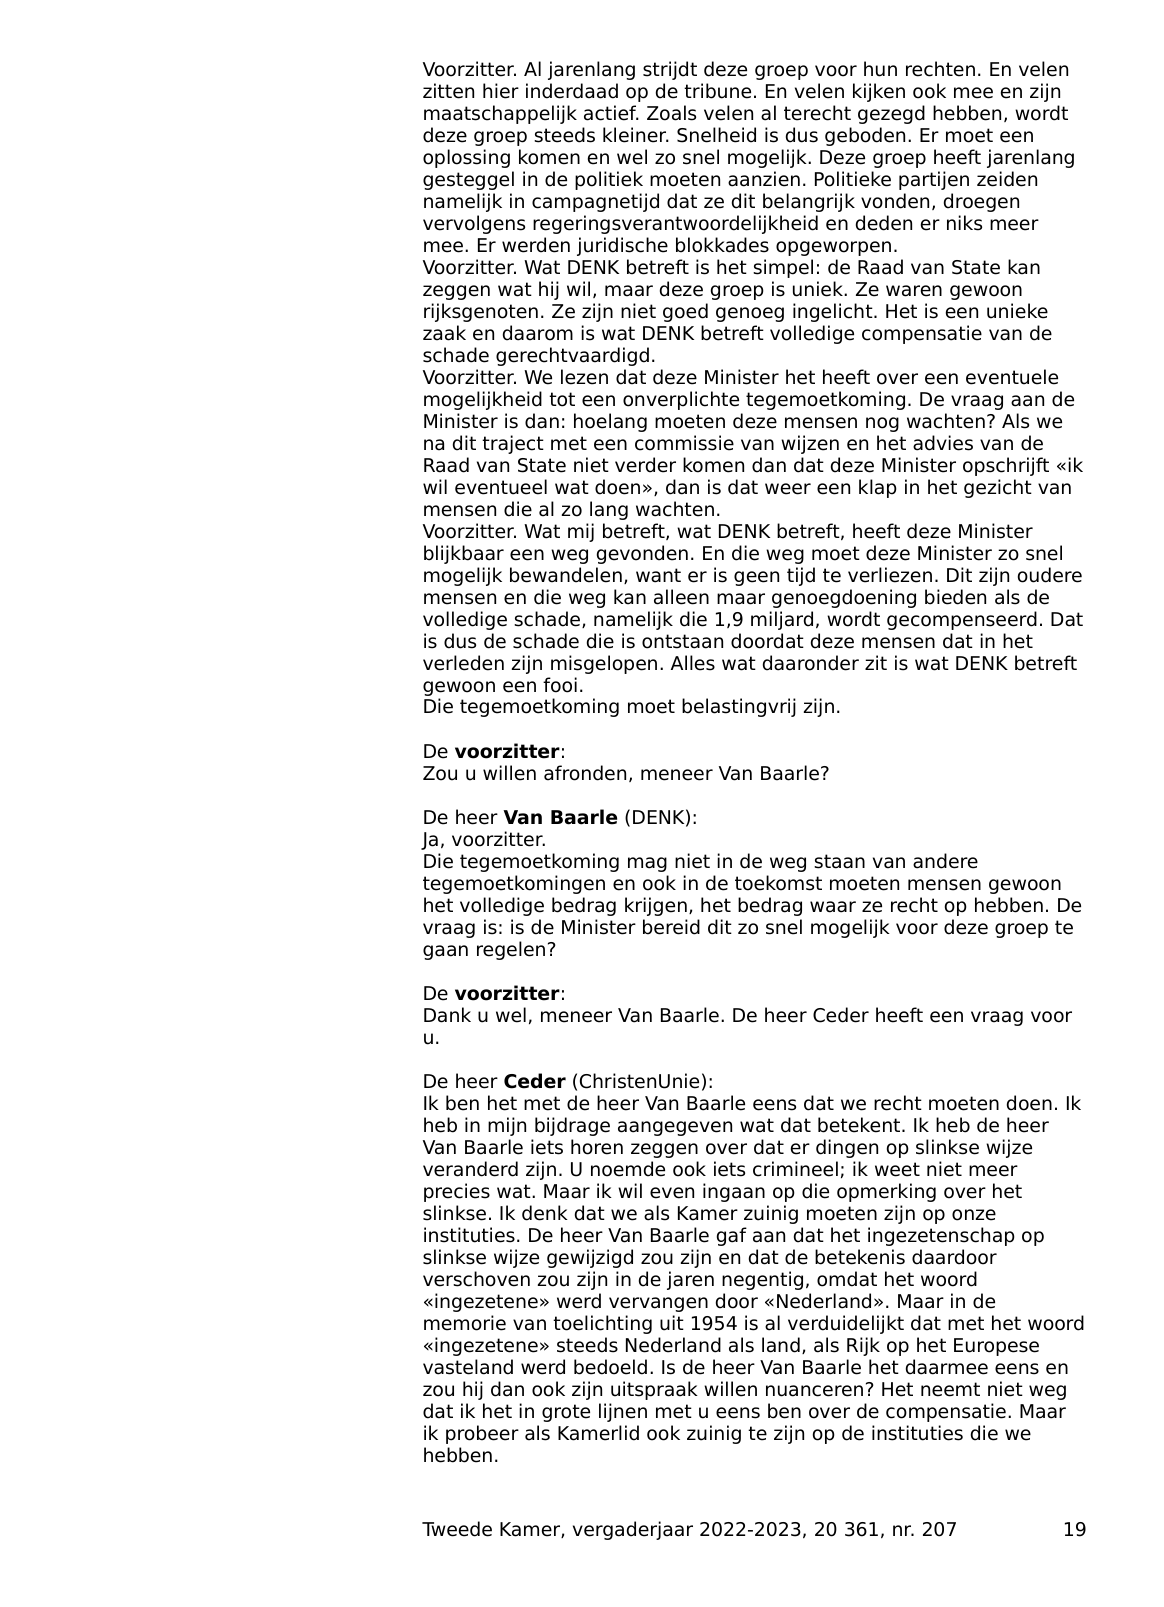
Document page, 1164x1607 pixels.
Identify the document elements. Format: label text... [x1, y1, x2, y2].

text De heer Ceder (ChristenUnie): [422, 1071, 1087, 1093]
text Dank u wel, meneer Van Baarle. De heer Ceder heeft een vraag voor u. [422, 1005, 1087, 1049]
text De heer Van Baarle (DENK): [422, 807, 1087, 829]
text Voorzitter. We lezen dat deze Minister het heeft over een eventuele mogelijkheid tot een onverplichte tegemoetkoming. De vraag aan de Minister is dan: hoelang moeten deze mensen nog wachten? Als we na dit traject met een commissie van wijzen en het advies van de Raad van State niet verder komen dan dat deze Minister opschrijft «ik wil eventueel wat doen», dan is dat weer een klap in het gezicht van mensen die al zo lang wachten. [422, 367, 1087, 521]
text Voorzitter. Al jarenlang strijdt deze groep voor hun rechten. En velen zitten hier inderdaad op de tribune. En velen kijken ook mee en zijn maatschappelijk actief. Zoals velen al terecht gezegd hebben, wordt deze groep steeds kleiner. Snelheid is dus geboden. Er moet een oplossing komen en wel zo snel mogelijk. Deze groep heeft jarenlang gesteggel in de politiek moeten aanzien. Politieke partijen zeiden namelijk in campagnetijd dat ze dit belangrijk vonden, droegen vervolgens regeringsverantwoordelijkheid en deden er niks meer mee. Er werden juridische blokkades opgeworpen. [422, 59, 1087, 257]
text Zou u willen afronden, meneer Van Baarle? [422, 763, 1087, 784]
text Die tegemoetkoming moet belastingvrij zijn. [422, 696, 1087, 718]
text De voorzitter: [422, 741, 1087, 763]
text De voorzitter: [422, 983, 1087, 1005]
text Ja, voorzitter. [422, 829, 1087, 851]
text Ik ben het met de heer Van Baarle eens dat we recht moeten doen. Ik heb in mijn bijdrage aangegeven wat dat betekent. Ik heb de heer Van Baarle iets horen zeggen over dat er dingen op slinkse wijze veranderd zijn. U noemde ook iets crimineel; ik weet niet meer precies wat. Maar ik wil even ingaan op die opmerking over het slinkse. Ik denk dat we als Kamer zuinig moeten zijn op onze instituties. De heer Van Baarle gaf aan dat het ingezetenschap op slinkse wijze gewijzigd zou zijn en dat de betekenis daardoor verschoven zou zijn in de jaren negentig, omdat het woord «ingezetene» werd vervangen door «Nederland». Maar in de memorie van toelichting uit 1954 is al verduidelijkt dat met het woord «ingezetene» steeds Nederland als land, als Rijk op het Europese vasteland werd bedoeld. Is de heer Van Baarle het daarmee eens en zou hij dan ook zijn uitspraak willen nuanceren? Het neemt niet weg dat ik het in grote lijnen met u eens ben over de compensatie. Maar ik probeer als Kamerlid ook zuinig te zijn op de instituties die we hebben. [422, 1093, 1087, 1467]
text Die tegemoetkoming mag niet in de weg staan van andere tegemoetkomingen en ook in de toekomst moeten mensen gewoon het volledige bedrag krijgen, het bedrag waar ze recht op hebben. De vraag is: is de Minister bereid dit zo snel mogelijk voor deze groep te gaan regelen? [422, 851, 1087, 961]
text Voorzitter. Wat DENK betreft is het simpel: de Raad van State kan zeggen wat hij wil, maar deze groep is uniek. Ze waren gewoon rijksgenoten. Ze zijn niet goed genoeg ingelicht. Het is een unieke zaak en daarom is wat DENK betreft volledige compensatie van de schade gerechtvaardigd. [422, 257, 1087, 367]
text Voorzitter. Wat mij betreft, wat DENK betreft, heeft deze Minister blijkbaar een weg gevonden. En die weg moet deze Minister zo snel mogelijk bewandelen, want er is geen tijd te verliezen. Dit zijn oudere mensen en die weg kan alleen maar genoegdoening bieden als de volledige schade, namelijk die 1,9 miljard, wordt gecompenseerd. Dat is dus de schade die is ontstaan doordat deze mensen dat in het verleden zijn misgelopen. Alles wat daaronder zit is wat DENK betreft gewoon een fooi. [422, 521, 1087, 696]
